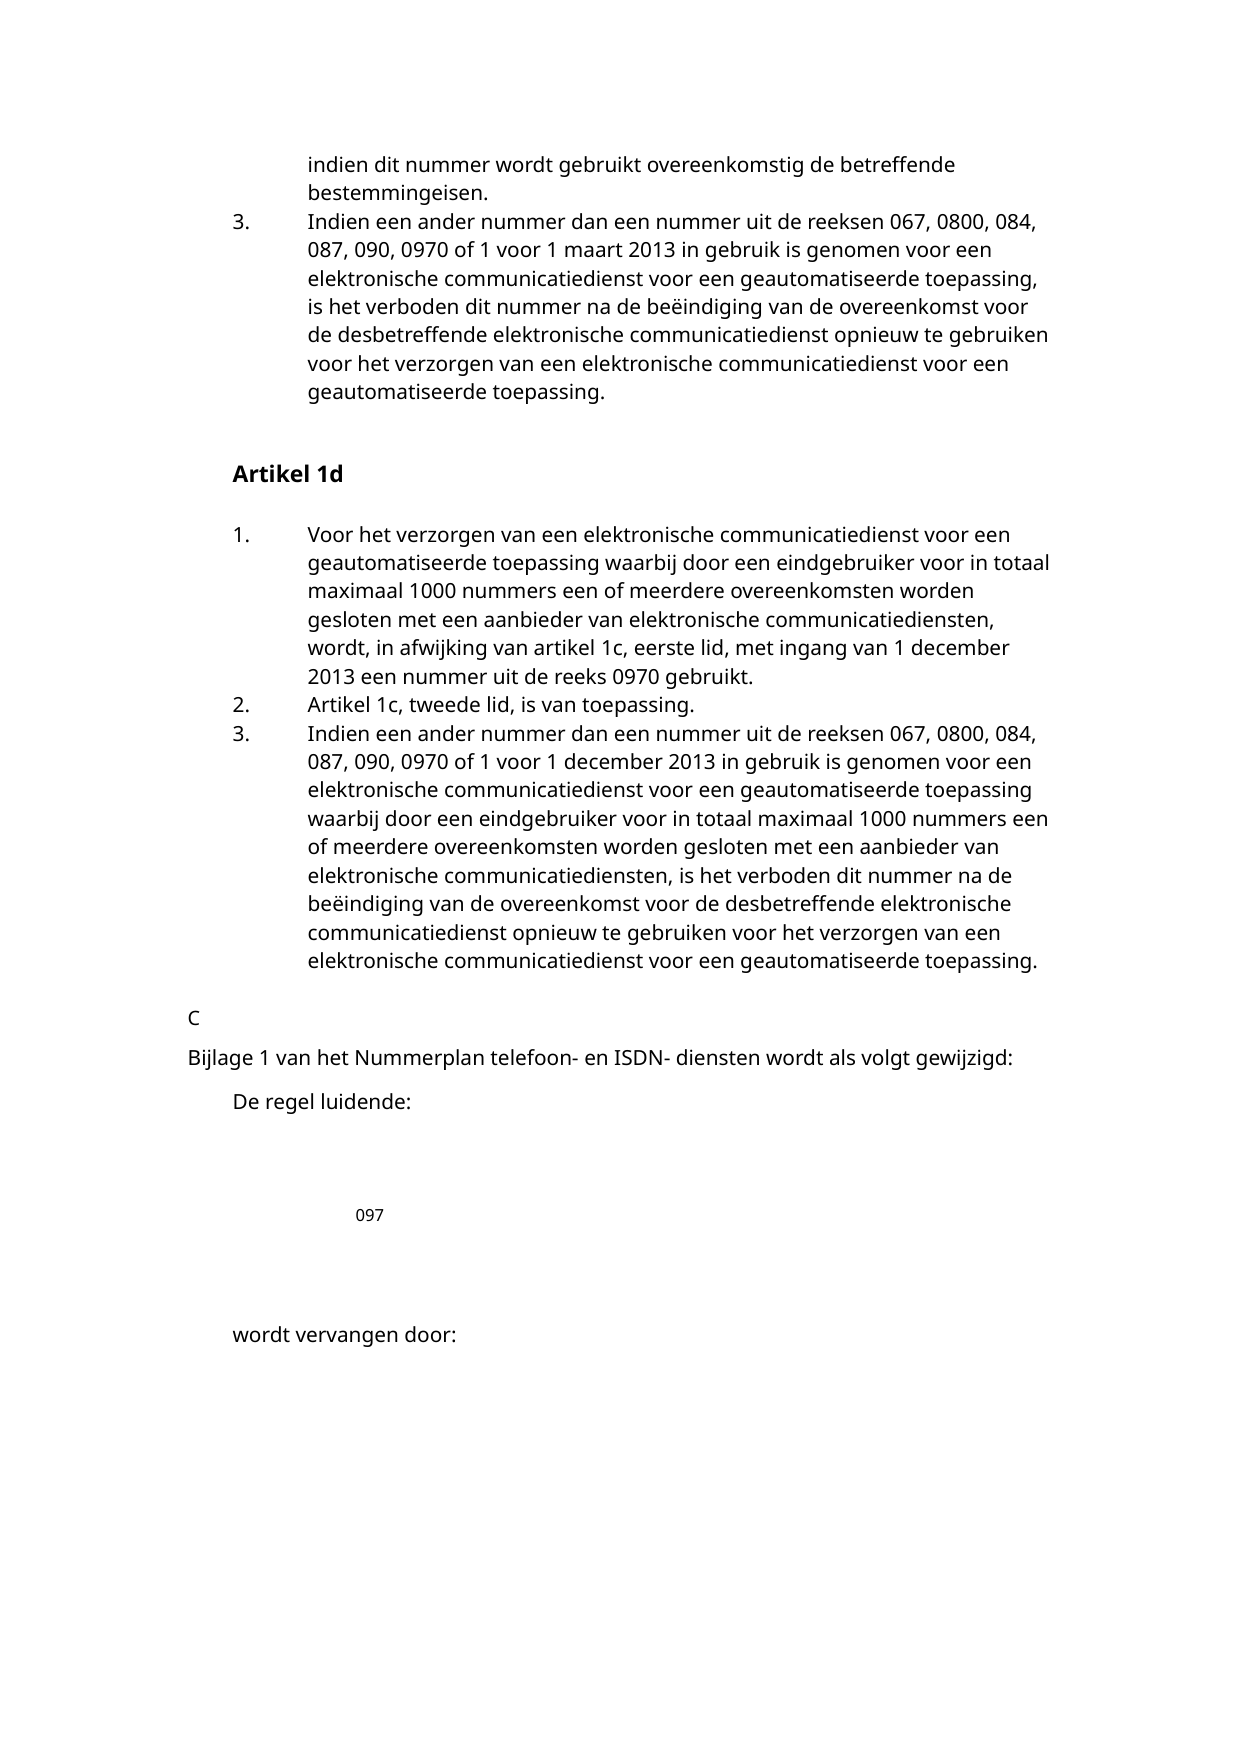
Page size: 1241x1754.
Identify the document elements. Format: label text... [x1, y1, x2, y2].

list Indien een ander nummer dan een nummer uit de reeksen 067, 0800, 084, 087, 090, 0970 of 1 voor 1 maart 2013 in gebruik is genomen voor een elektronische communicatiedienst voor een geautomatiseerde toepassing, is het verboden dit nummer na de beëindiging van de overeenkomst voor de desbetreffende elektronische communicatiedienst opnieuw te gebruiken voor het verzorgen van een elektronische communicatiedienst voor een geautomatiseerde toepassing. [232, 207, 1053, 406]
table_header [913, 1203, 1053, 1262]
list indien dit nummer wordt gebruikt overeenkomstig de betreffende bestemmingeisen. [232, 150, 1053, 207]
text C [187, 1005, 1053, 1032]
table_header [798, 1203, 913, 1262]
text De regel luidende: [232, 1087, 1053, 1115]
list Artikel 1c, tweede lid, is van toepassing. [232, 690, 1053, 719]
table_header [233, 1203, 355, 1262]
table_header 097 [355, 1203, 511, 1262]
text Bijlage 1 van het Nummerplan telefoon- en ISDN- diensten wordt als volgt gewijzigd: [187, 1043, 1053, 1072]
list Indien een ander nummer dan een nummer uit de reeksen 067, 0800, 084, 087, 090, 0970 of 1 voor 1 december 2013 in gebruik is genomen voor een elektronische communicatiedienst voor een geautomatiseerde toepassing waarbij door een eindgebruiker voor in totaal maximaal 1000 nummers een of meerdere overeenkomsten worden gesloten met een aanbieder van elektronische communicatiediensten, is het verboden dit nummer na de beëindiging van de overeenkomst voor de desbetreffende elektronische communicatiedienst opnieuw te gebruiken voor het verzorgen van een elektronische communicatiedienst voor een geautomatiseerde toepassing. [232, 719, 1053, 975]
text wordt vervangen door: [232, 1320, 1053, 1348]
list Voor het verzorgen van een elektronische communicatiedienst voor een geautomatiseerde toepassing waarbij door een eindgebruiker voor in totaal maximaal 1000 nummers een of meerdere overeenkomsten worden gesloten met een aanbieder van elektronische communicatiediensten, wordt, in afwijking van artikel 1c, eerste lid, met ingang van 1 december 2013 een nummer uit de reeks 0970 gebruikt. [232, 520, 1053, 690]
table_header [511, 1203, 798, 1262]
subtitle Artikel 1d [232, 458, 1053, 490]
